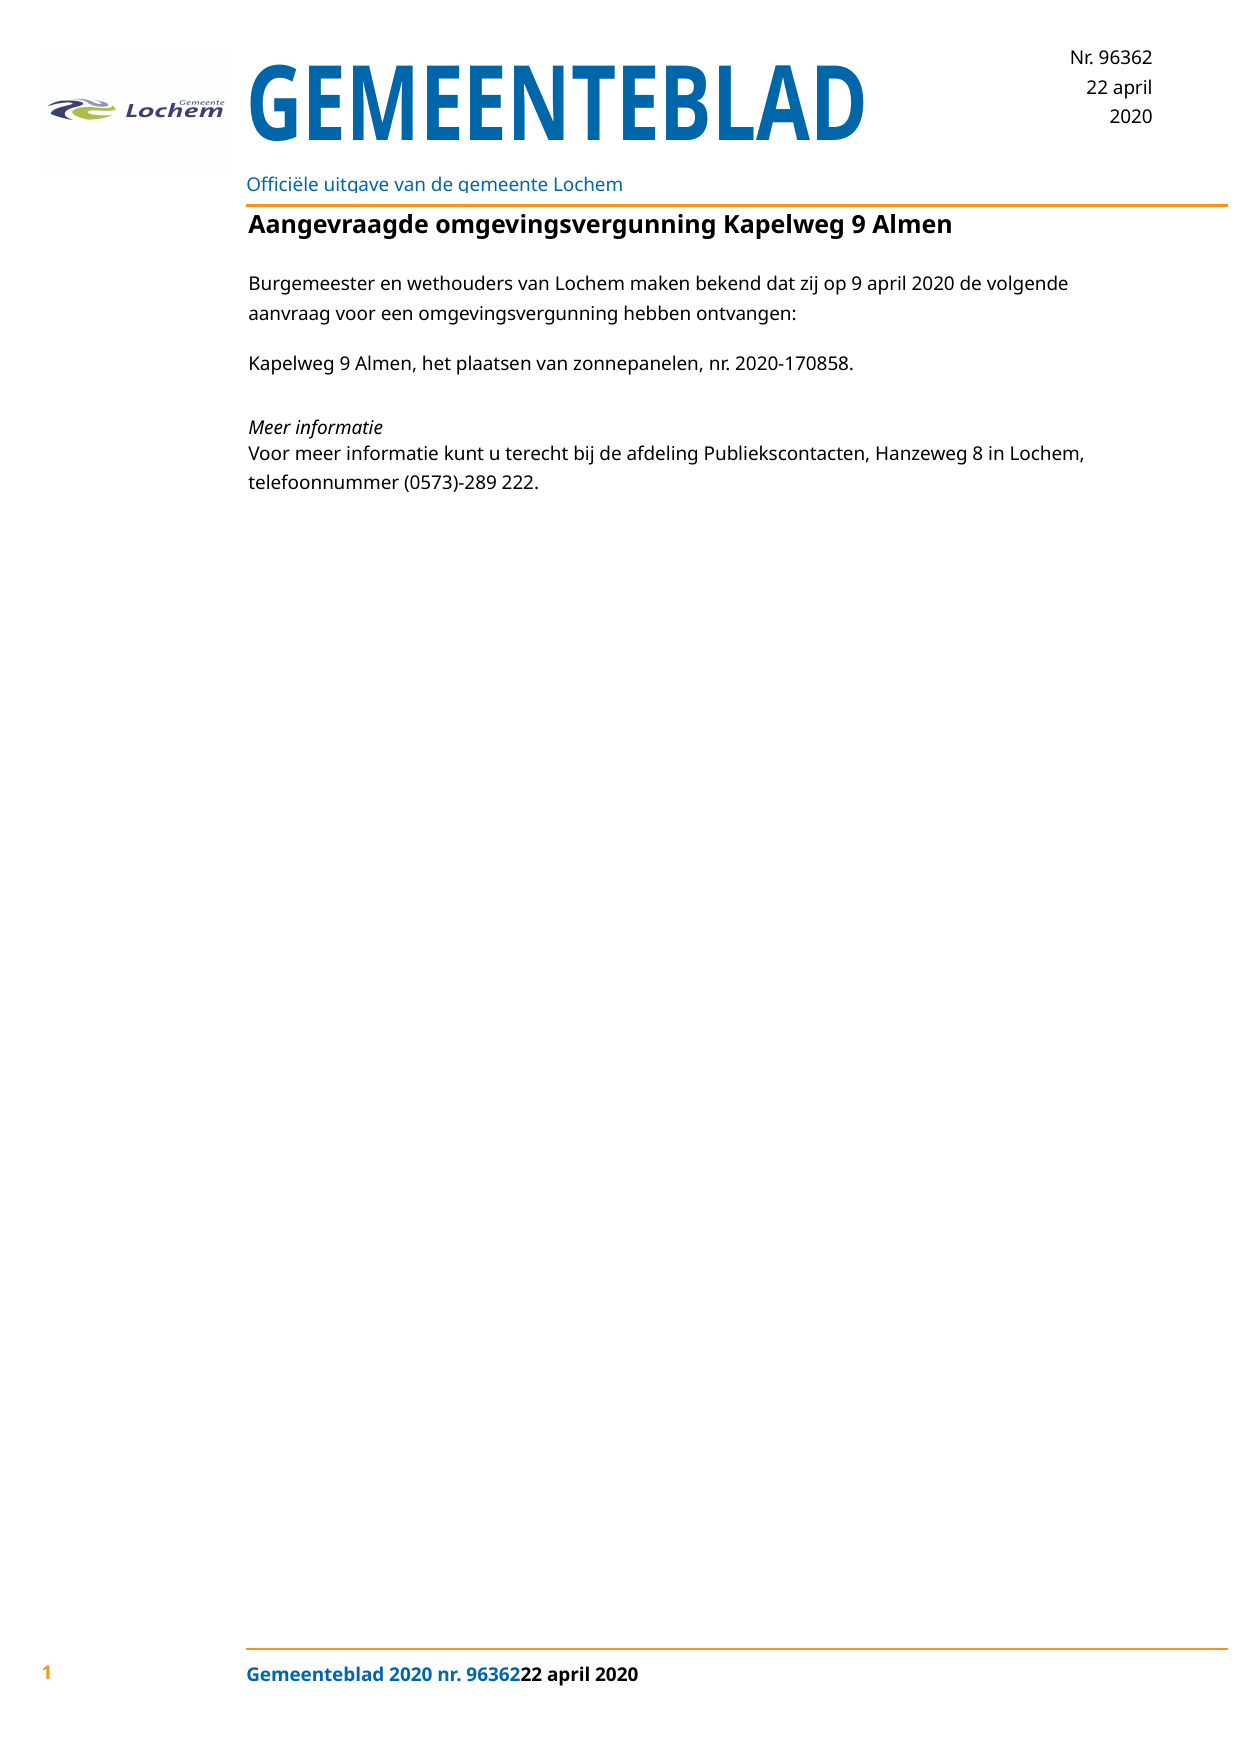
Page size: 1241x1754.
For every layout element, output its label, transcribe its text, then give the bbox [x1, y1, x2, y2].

picture [41, 47, 231, 172]
text Meer informatie [248, 414, 1152, 440]
text Voor meer informatie kunt u terecht bij de afdeling Publiekscontacten, Hanzeweg 8 in Lochem, telefoonnummer (0573)-289 222. [248, 440, 1152, 495]
text Burgemeester en wethouders van Lochem maken bekend dat zij op 9 april 2020 de volgende aanvraag voor een omgevingsvergunning hebben ontvangen: [248, 270, 1152, 326]
text Aangevraagde omgevingsvergunning Kapelweg 9 Almen [248, 207, 1152, 241]
text Kapelweg 9 Almen, het plaatsen van zonnepanelen, nr. 2020-170858. [248, 350, 1152, 376]
